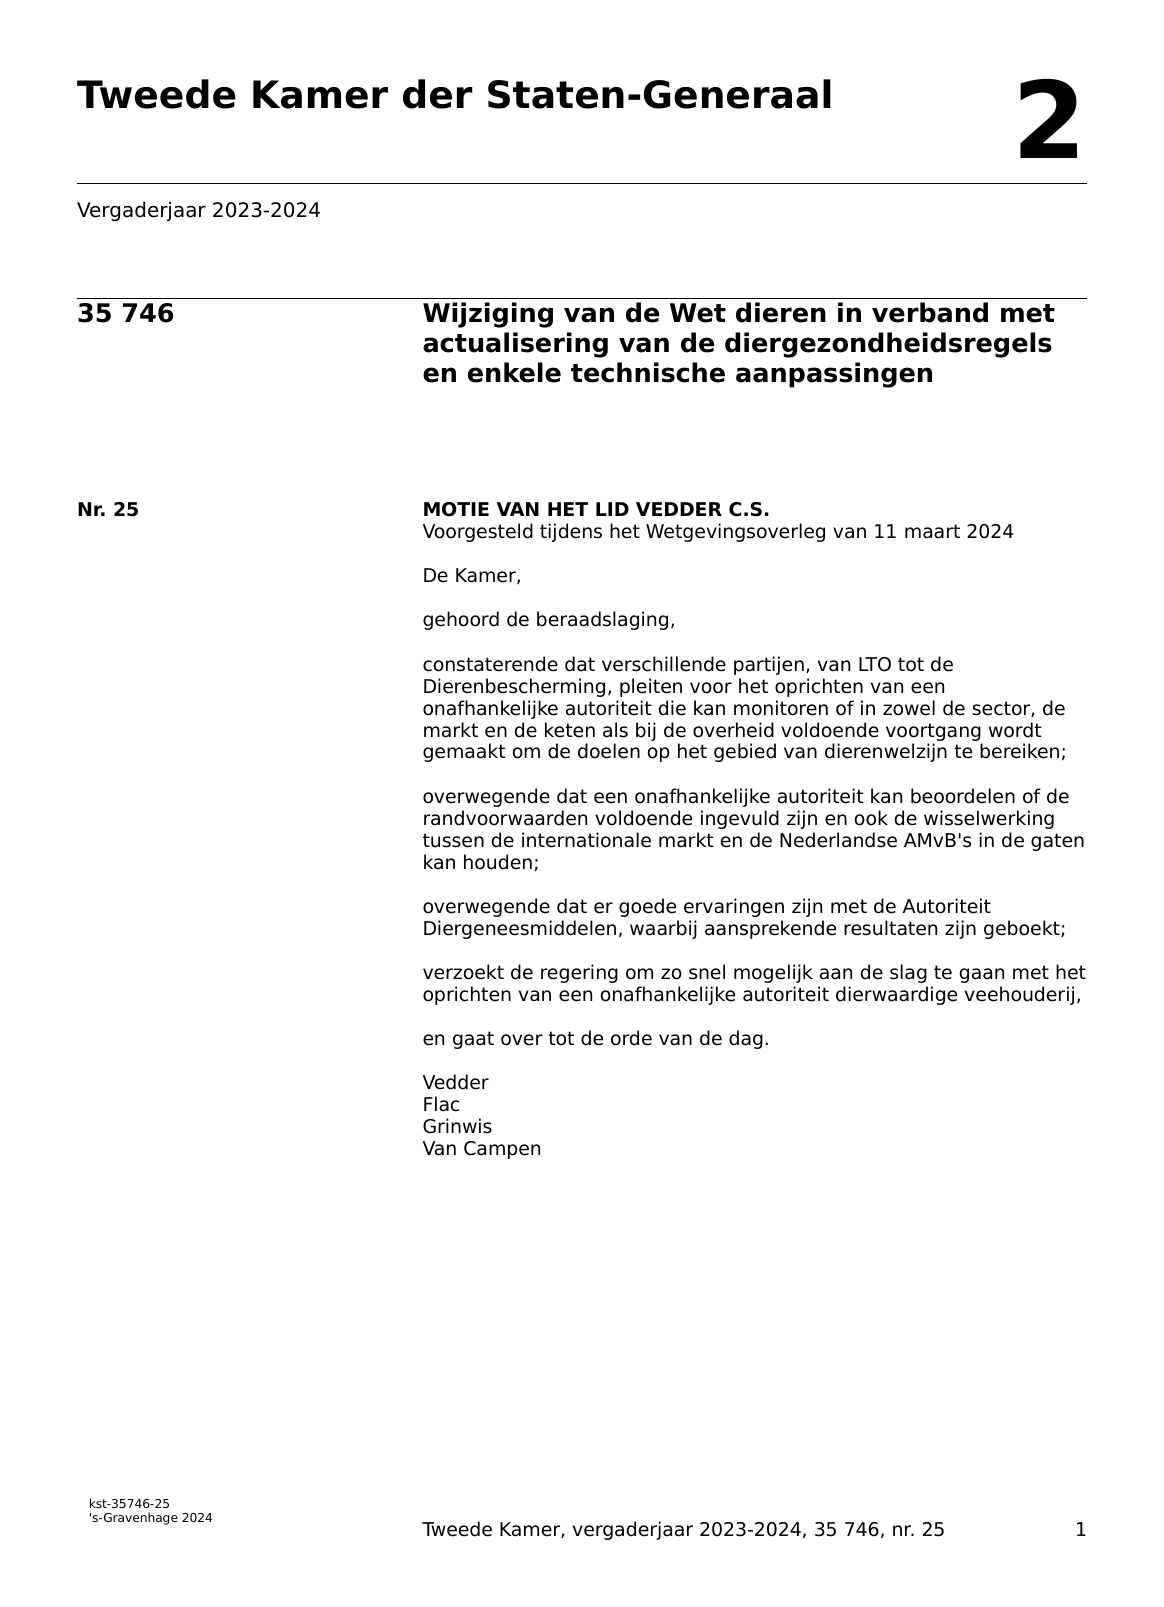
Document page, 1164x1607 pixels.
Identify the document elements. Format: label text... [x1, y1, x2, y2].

subtitle 35 746 Wijziging van de Wet dieren in verband met actualisering van de diergezondheidsregels en enkele technische aanpassingen [77, 299, 1087, 388]
text gehoord de beraadslaging, [422, 609, 1087, 631]
text kst-35746-25 [88, 1497, 323, 1511]
table_header Tweede Kamer der Staten-Generaal [77, 59, 886, 183]
text De Kamer, [422, 565, 1087, 587]
text overwegende dat een onafhankelijke autoriteit kan beoordelen of de randvoorwaarden voldoende ingevuld zijn en ook de wisselwerking tussen de internationale markt en de Nederlandse AMvB's in de gaten kan houden; [422, 786, 1087, 873]
text Voorgesteld tijdens het Wetgevingsoverleg van 11 maart 2024 [422, 521, 1087, 543]
text Grinwis [422, 1116, 1087, 1138]
text overwegende dat er goede ervaringen zijn met de Autoriteit Diergeneesmiddelen, waarbij aansprekende resultaten zijn geboekt; [422, 896, 1087, 940]
text 's-Gravenhage 2024 [88, 1511, 323, 1525]
text constaterende dat verschillende partijen, van LTO tot de Dierenbescherming, pleiten voor het oprichten van een onafhankelijke autoriteit die kan monitoren of in zowel de sector, de markt en de keten als bij de overheid voldoende voortgang wordt gemaakt om de doelen op het gebied van dierenwelzijn te bereiken; [422, 653, 1087, 763]
text en gaat over tot de orde van de dag. [422, 1028, 1087, 1050]
text Vedder [422, 1072, 1087, 1094]
text Van Campen [422, 1138, 1087, 1160]
text Flac [422, 1094, 1087, 1116]
table_cell Vergaderjaar 2023-2024 [77, 184, 1087, 298]
subtitle Nr. 25 MOTIE VAN HET LID VEDDER C.S. [77, 499, 1087, 521]
text verzoekt de regering om zo snel mogelijk aan de slag te gaan met het oprichten van een onafhankelijke autoriteit dierwaardige veehouderij, [422, 962, 1087, 1006]
table_header 2 [886, 59, 1087, 183]
